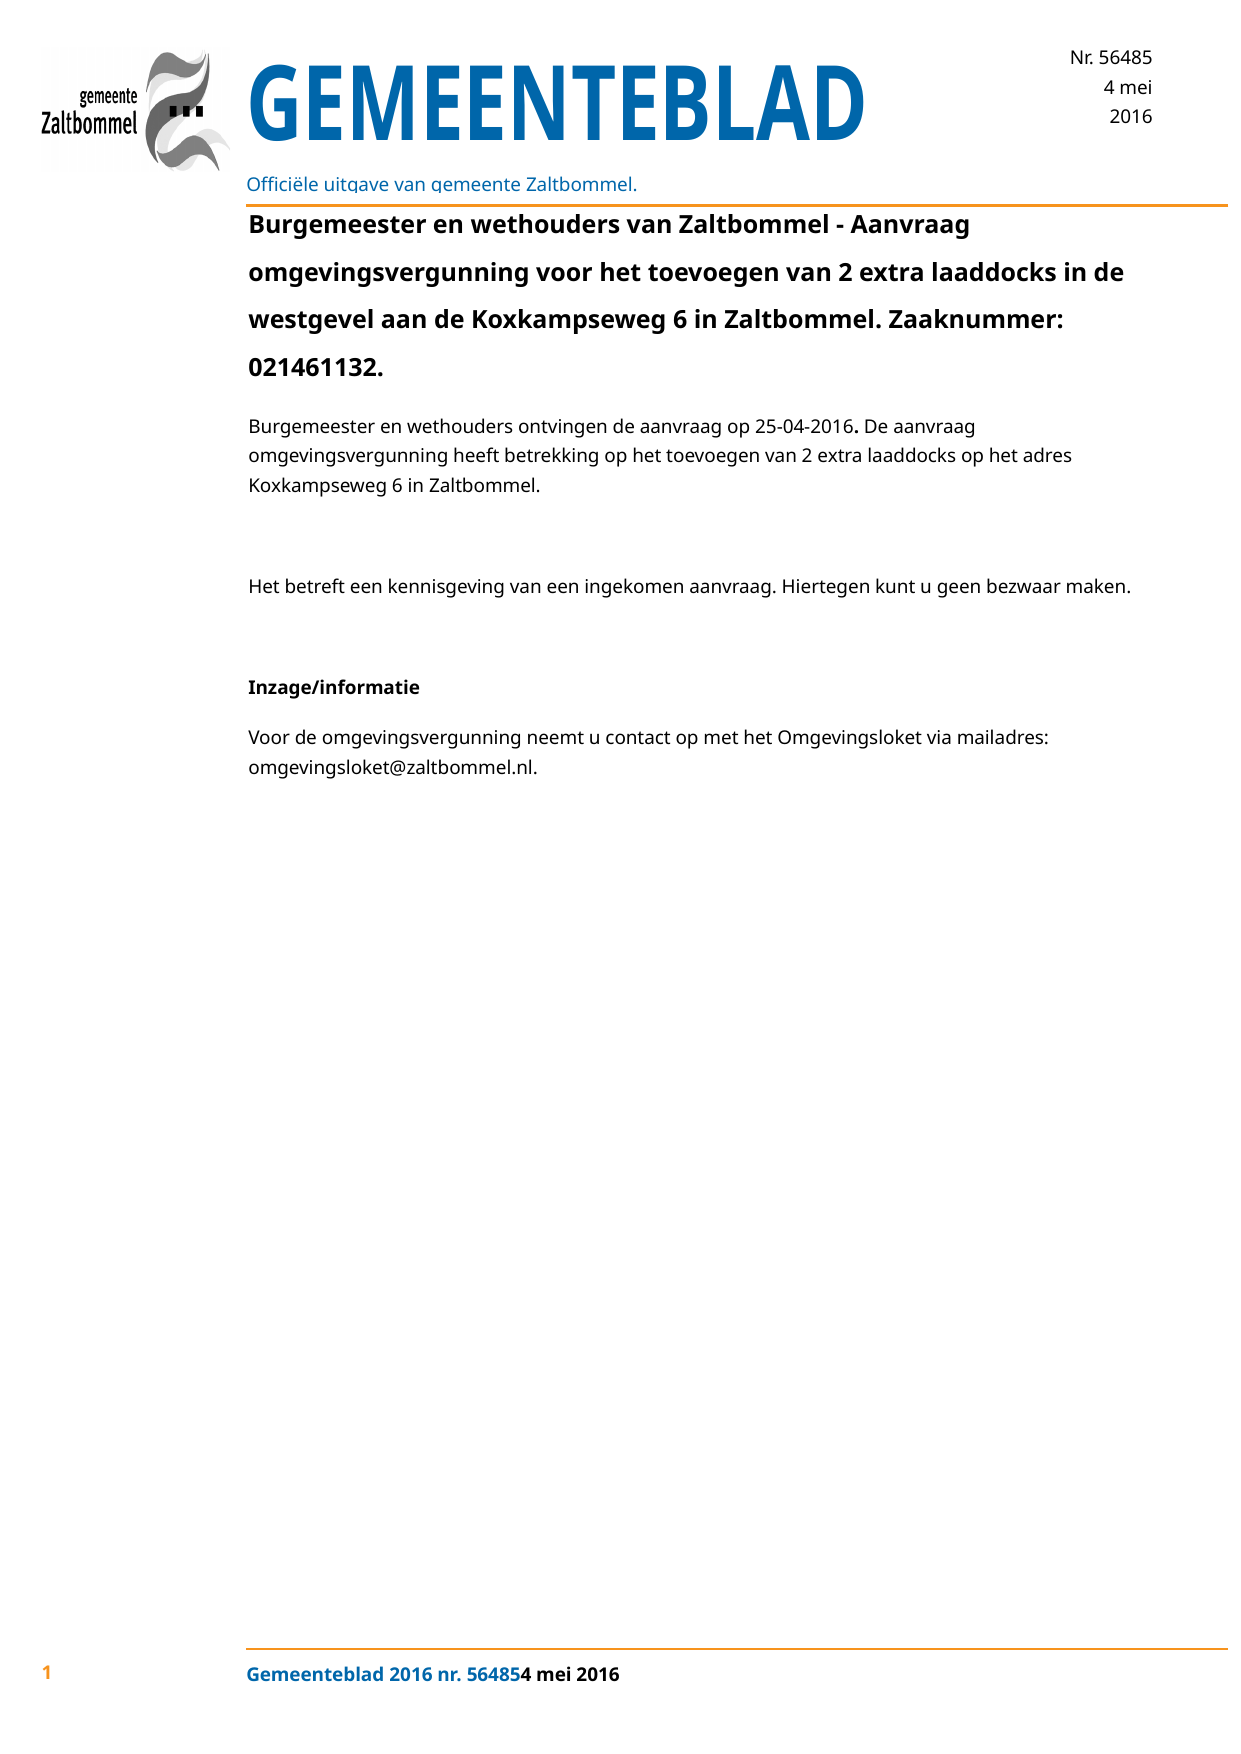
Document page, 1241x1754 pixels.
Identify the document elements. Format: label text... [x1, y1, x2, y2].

text Inzage/informatie [248, 674, 1152, 700]
picture [41, 47, 231, 172]
text Burgemeester en wethouders van Zaltbommel - Aanvraag omgevingsvergunning voor het toevoegen van 2 extra laaddocks in de westgevel aan de Koxkampseweg 6 in Zaltbommel. Zaaknummer: 021461132. [248, 207, 1152, 384]
text Voor de omgevingsvergunning neemt u contact op met het Omgevingsloket via mailadres: omgevingsloket@zaltbommel.nl. [248, 724, 1152, 780]
text Het betreft een kennisgeving van een ingekomen aanvraag. Hiertegen kunt u geen bezwaar maken. [248, 573, 1152, 599]
text Burgemeester en wethouders ontvingen de aanvraag op 25-04-2016. De aanvraag omgevingsvergunning heeft betrekking op het toevoegen van 2 extra laaddocks op het adres Koxkampseweg 6 in Zaltbommel. [248, 413, 1152, 498]
